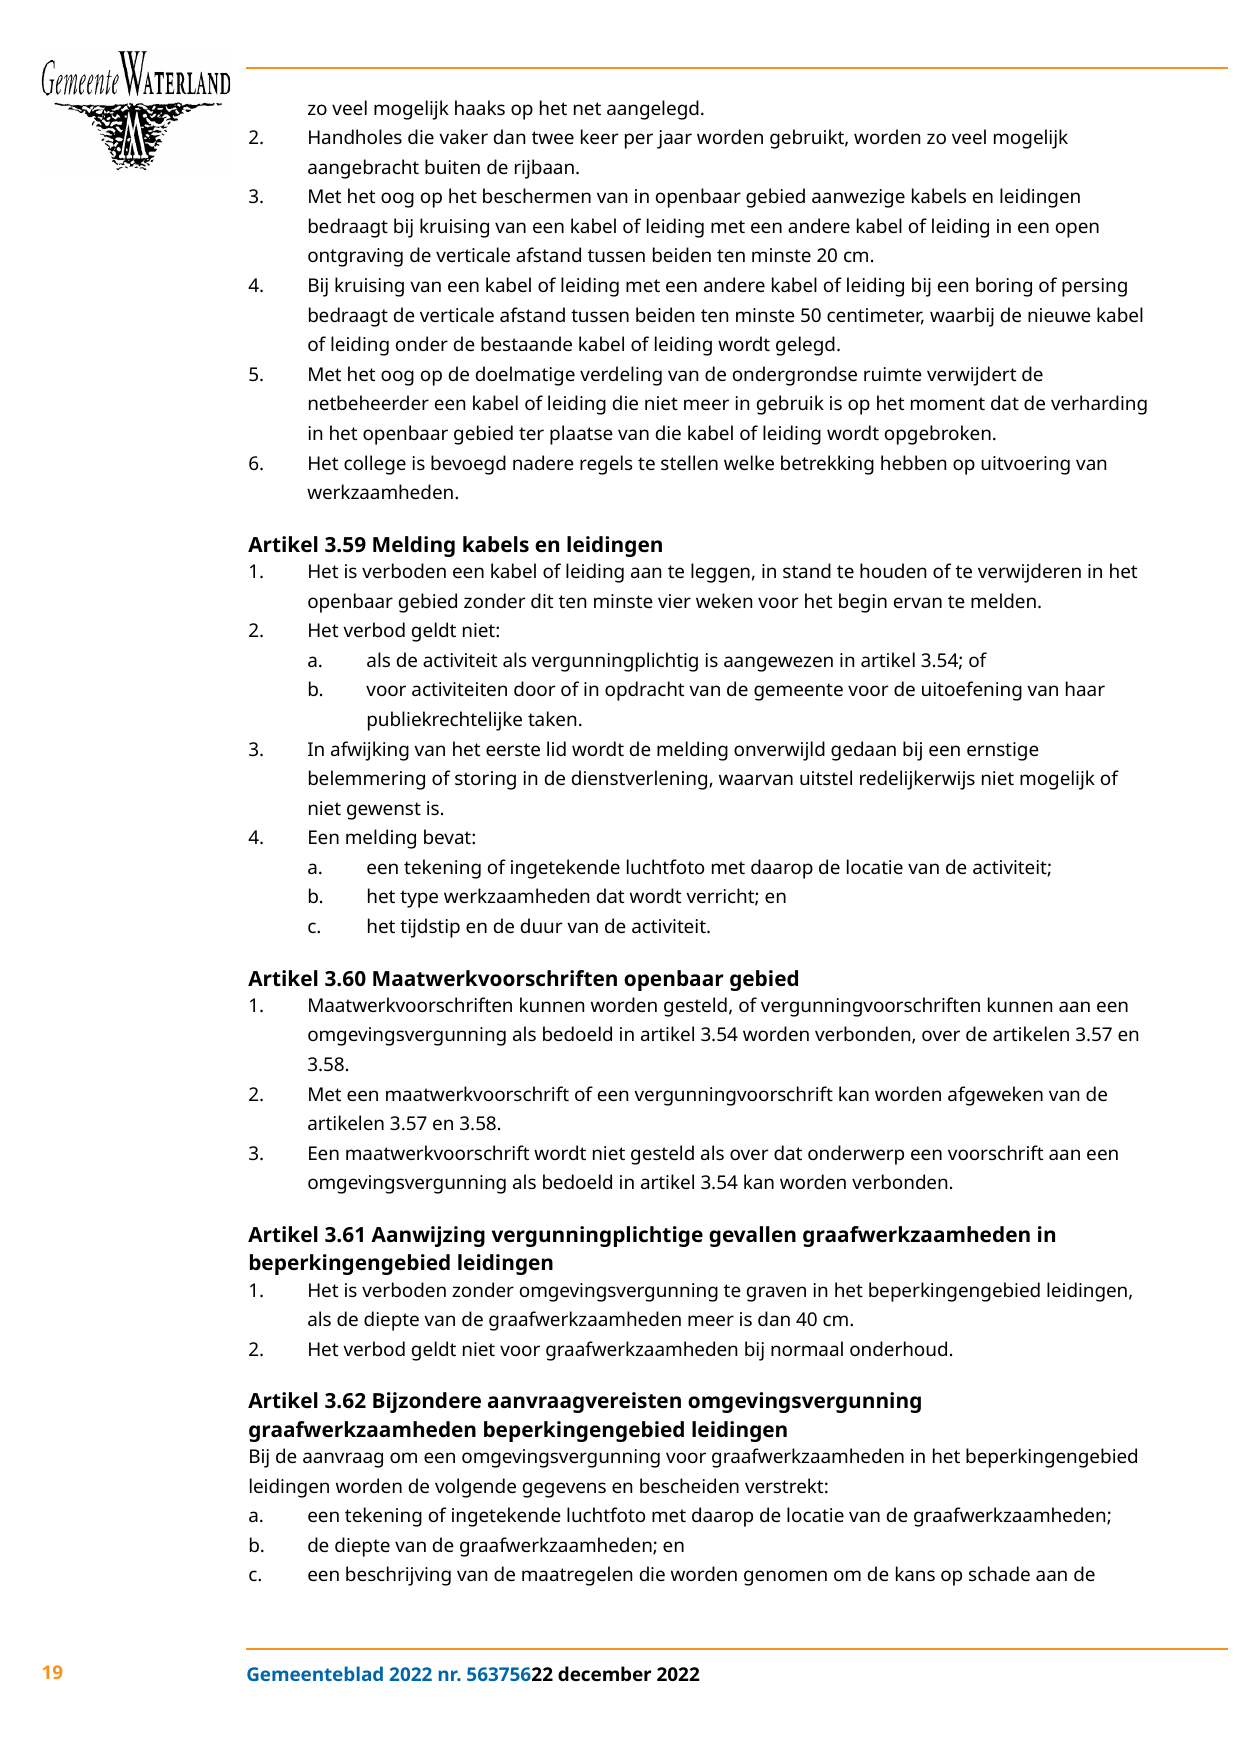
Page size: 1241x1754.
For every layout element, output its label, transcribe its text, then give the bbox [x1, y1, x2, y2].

list de diepte van de graafwerkzaamheden; en [248, 1532, 1152, 1558]
list Het is verboden zonder omgevingsvergunning te graven in het beperkingengebied leidingen, als de diepte van de graafwerkzaamheden meer is dan 40 cm. [248, 1277, 1152, 1332]
list Met het oog op de doelmatige verdeling van de ondergrondse ruimte verwijdert de netbeheerder een kabel of leiding die niet meer in gebruik is op het moment dat de verharding in het openbaar gebied ter plaatse van die kabel of leiding wordt opgebroken. [248, 361, 1152, 446]
list Met het oog op het beschermen van in openbaar gebied aanwezige kabels en leidingen bedraagt bij kruising van een kabel of leiding met een andere kabel of leiding in een open ontgraving de verticale afstand tussen beiden ten minste 20 cm. [248, 183, 1152, 268]
list het type werkzaamheden dat wordt verricht; en [307, 884, 1152, 909]
list een tekening of ingetekende luchtfoto met daarop de locatie van de graafwerkzaamheden; [248, 1502, 1152, 1528]
list Het college is bevoegd nadere regels te stellen welke betrekking hebben op uitvoering van werkzaamheden. [248, 450, 1152, 505]
list Maatwerkvoorschriften kunnen worden gesteld, of vergunningvoorschriften kunnen aan een omgevingsvergunning als bedoeld in artikel 3.54 worden verbonden, over de artikelen 3.57 en 3.58. [248, 992, 1152, 1077]
list In afwijking van het eerste lid wordt de melding onverwijld gedaan bij een ernstige belemmering of storing in de dienstverlening, waarvan uitstel redelijkerwijs niet mogelijk of niet gewenst is. [248, 736, 1152, 821]
list Het verbod geldt niet voor graafwerkzaamheden bij normaal onderhoud. [248, 1336, 1152, 1362]
list als de activiteit als vergunningplichtig is aangewezen in artikel 3.54; of [307, 647, 1152, 673]
text Artikel 3.59 Melding kabels en leidingen [248, 530, 1152, 558]
list Een melding bevat: [248, 824, 1152, 850]
list Met een maatwerkvoorschrift of een vergunningvoorschrift kan worden afgeweken van de artikelen 3.57 en 3.58. [248, 1081, 1152, 1136]
picture [41, 47, 231, 172]
text Artikel 3.62 Bijzondere aanvraagvereisten omgevingsvergunning graafwerkzaamheden beperkingengebied leidingen [248, 1386, 1152, 1443]
text Artikel 3.61 Aanwijzing vergunningplichtige gevallen graafwerkzaamheden in beperkingengebied leidingen [248, 1220, 1152, 1277]
list Het is verboden een kabel of leiding aan te leggen, in stand te houden of te verwijderen in het openbaar gebied zonder dit ten minste vier weken voor het begin ervan te melden. [248, 558, 1152, 613]
list het tijdstip en de duur van de activiteit. [307, 913, 1152, 939]
list Bij kruising van een kabel of leiding met een andere kabel of leiding bij een boring of persing bedraagt de verticale afstand tussen beiden ten minste 50 centimeter, waarbij de nieuwe kabel of leiding onder de bestaande kabel of leiding wordt gelegd. [248, 272, 1152, 357]
list een tekening of ingetekende luchtfoto met daarop de locatie van de activiteit; [307, 854, 1152, 880]
list zo veel mogelijk haaks op het net aangelegd. [248, 95, 1152, 121]
list Een maatwerkvoorschrift wordt niet gesteld als over dat onderwerp een voorschrift aan een omgevingsvergunning als bedoeld in artikel 3.54 kan worden verbonden. [248, 1140, 1152, 1195]
list een beschrijving van de maatregelen die worden genomen om de kans op schade aan de [248, 1562, 1152, 1587]
list voor activiteiten door of in opdracht van de gemeente voor de uitoefening van haar publiekrechtelijke taken. [307, 677, 1152, 732]
text Artikel 3.60 Maatwerkvoorschriften openbaar gebied [248, 964, 1152, 992]
list Het verbod geldt niet: [248, 617, 1152, 643]
list Handholes die vaker dan twee keer per jaar worden gebruikt, worden zo veel mogelijk aangebracht buiten de rijbaan. [248, 124, 1152, 180]
text Bij de aanvraag om een omgevingsvergunning voor graafwerkzaamheden in het beperkingengebied leidingen worden de volgende gegevens en bescheiden verstrekt: [248, 1443, 1152, 1499]
